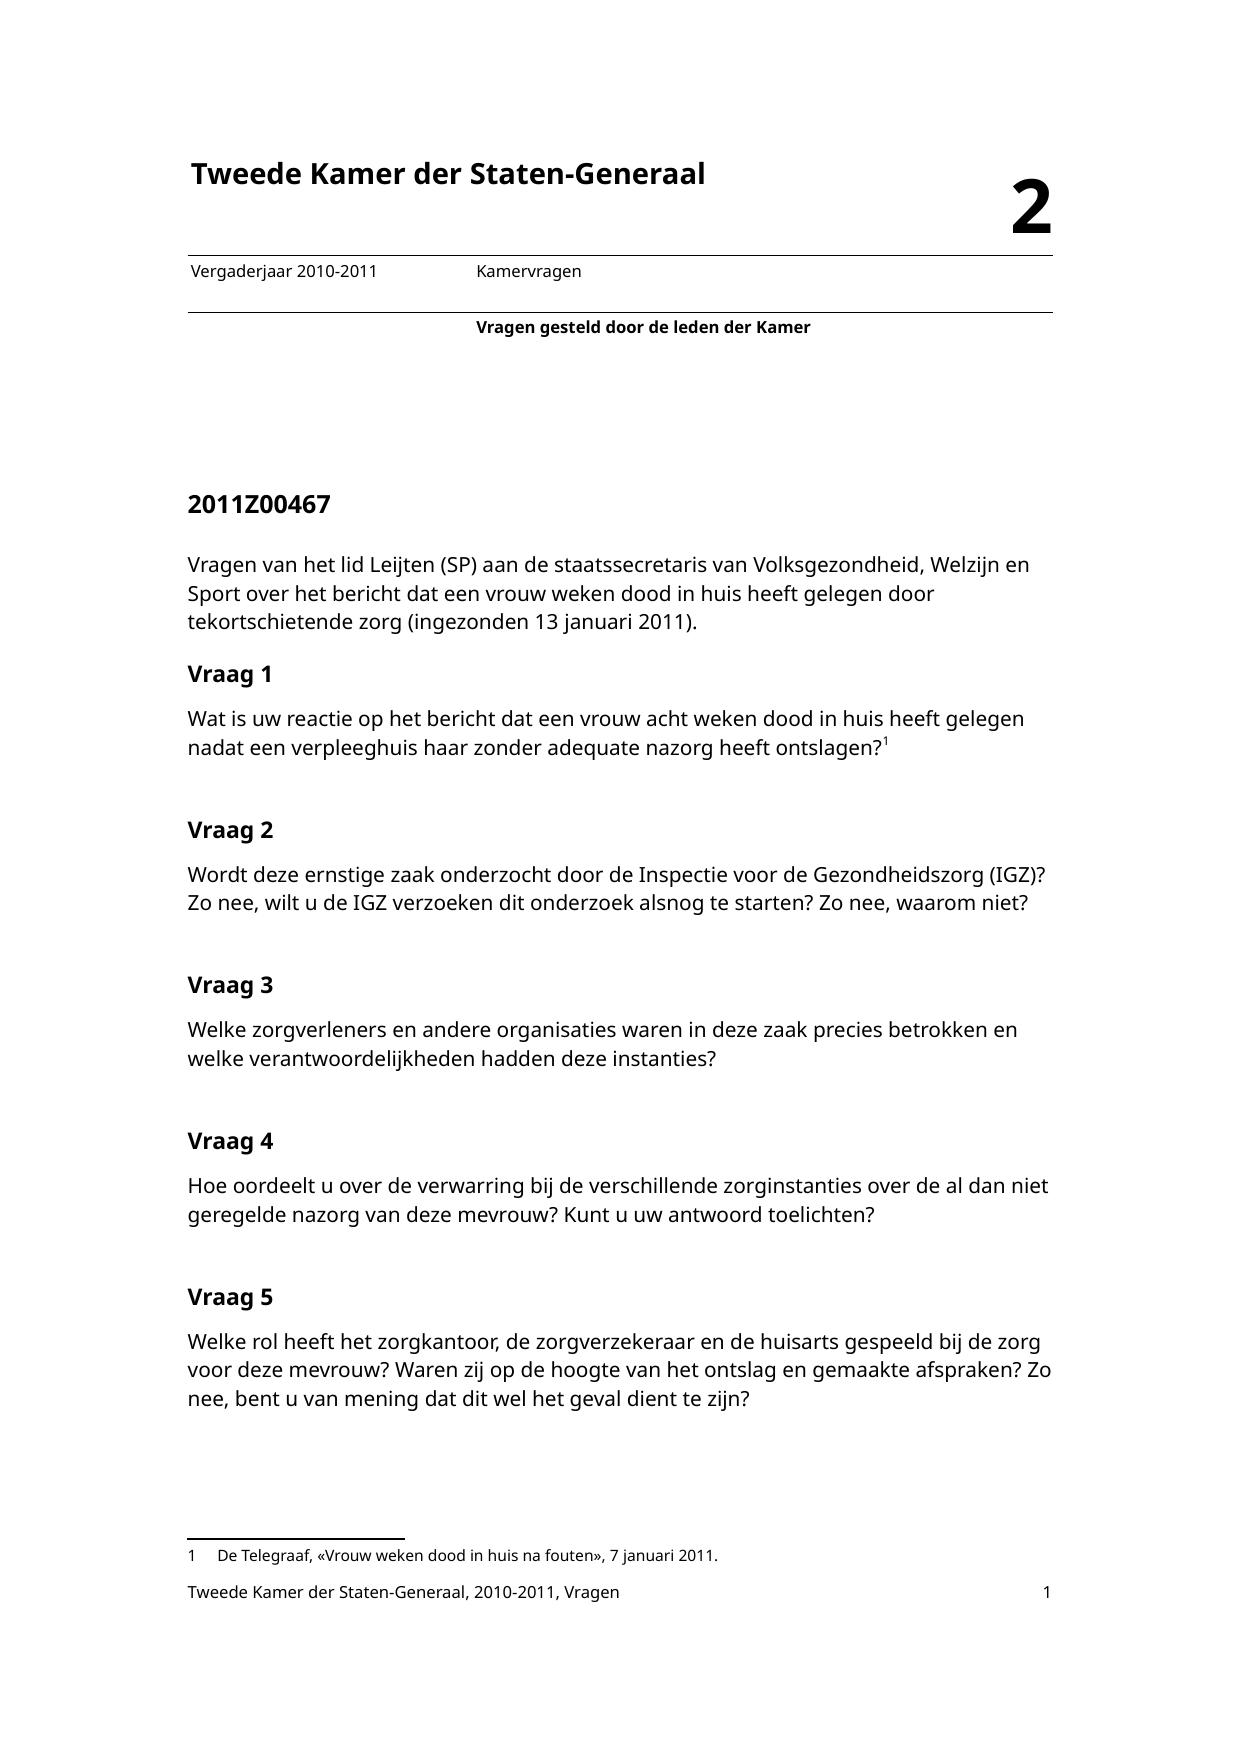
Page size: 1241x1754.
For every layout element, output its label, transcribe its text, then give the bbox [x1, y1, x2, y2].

subtitle Vraag 4 [187, 1125, 1053, 1156]
text Wat is uw reactie op het bericht dat een vrouw acht weken dood in huis heeft gelegen nadat een verpleeghuis haar zonder adequate nazorg heeft ontslagen? [187, 704, 1053, 761]
table_cell [188, 313, 473, 339]
text Vragen van het lid Leijten (SP) aan de staatssecretaris van Volksgezondheid, Welzijn en Sport over het bericht dat een vrouw weken dood in huis heeft gelegen door tekortschietende zorg (ingezonden 13 januari 2011). [187, 550, 1053, 636]
subtitle Vraag 5 [187, 1281, 1053, 1312]
table_cell Vergaderjaar 2010-2011 [188, 256, 473, 312]
subtitle Vraag 2 [187, 814, 1053, 845]
table_cell Kamervragen [473, 256, 1053, 312]
text Hoe oordeelt u over de verwarring bij de verschillende zorginstanties over de al dan niet geregelde nazorg van deze mevrouw? Kunt u uw antwoord toelichten? [187, 1171, 1053, 1228]
subtitle Vraag 1 [187, 658, 1053, 689]
table_header 2 [880, 150, 1053, 255]
table_cell Vragen gesteld door de leden der Kamer [473, 313, 1053, 339]
text 2011Z00467 [187, 487, 1053, 521]
table_header Tweede Kamer der Staten-Generaal [188, 150, 879, 255]
text De Telegraaf, «Vrouw weken dood in huis na fouten», 7 januari 2011. [187, 1538, 1053, 1566]
text Welke rol heeft het zorgkantoor, de zorgverzekeraar en de huisarts gespeeld bij de zorg voor deze mevrouw? Waren zij op de hoogte van het ontslag en gemaakte afspraken? Zo nee, bent u van mening dat dit wel het geval dient te zijn? [187, 1327, 1053, 1412]
text Wordt deze ernstige zaak onderzocht door de Inspectie voor de Gezondheidszorg (IGZ)? Zo nee, wilt u de IGZ verzoeken dit onderzoek alsnog te starten? Zo nee, waarom niet? [187, 860, 1053, 917]
subtitle Vraag 3 [187, 969, 1053, 1001]
text Welke zorgverleners en andere organisaties waren in deze zaak precies betrokken en welke verantwoordelijkheden hadden deze instanties? [187, 1016, 1053, 1072]
